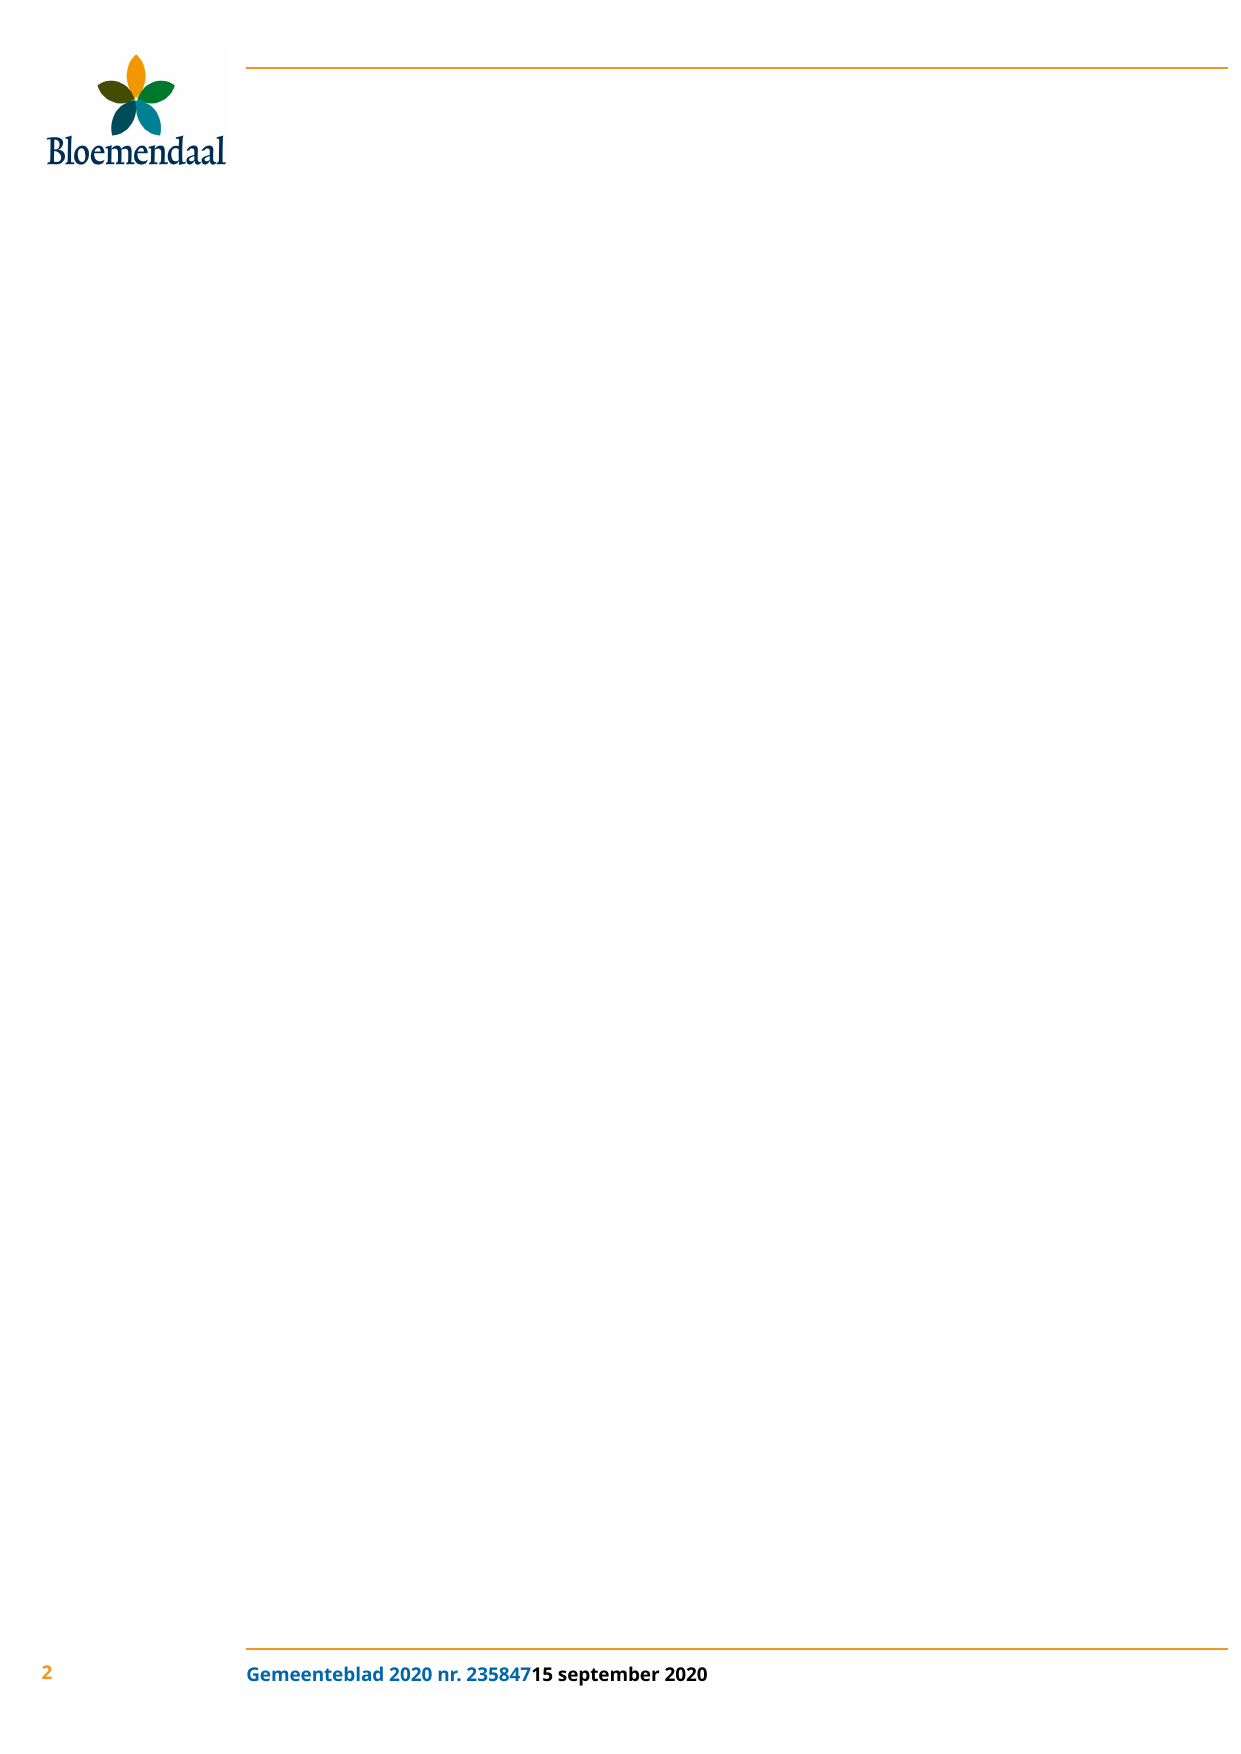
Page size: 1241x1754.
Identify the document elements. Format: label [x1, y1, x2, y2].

picture [41, 47, 231, 172]
